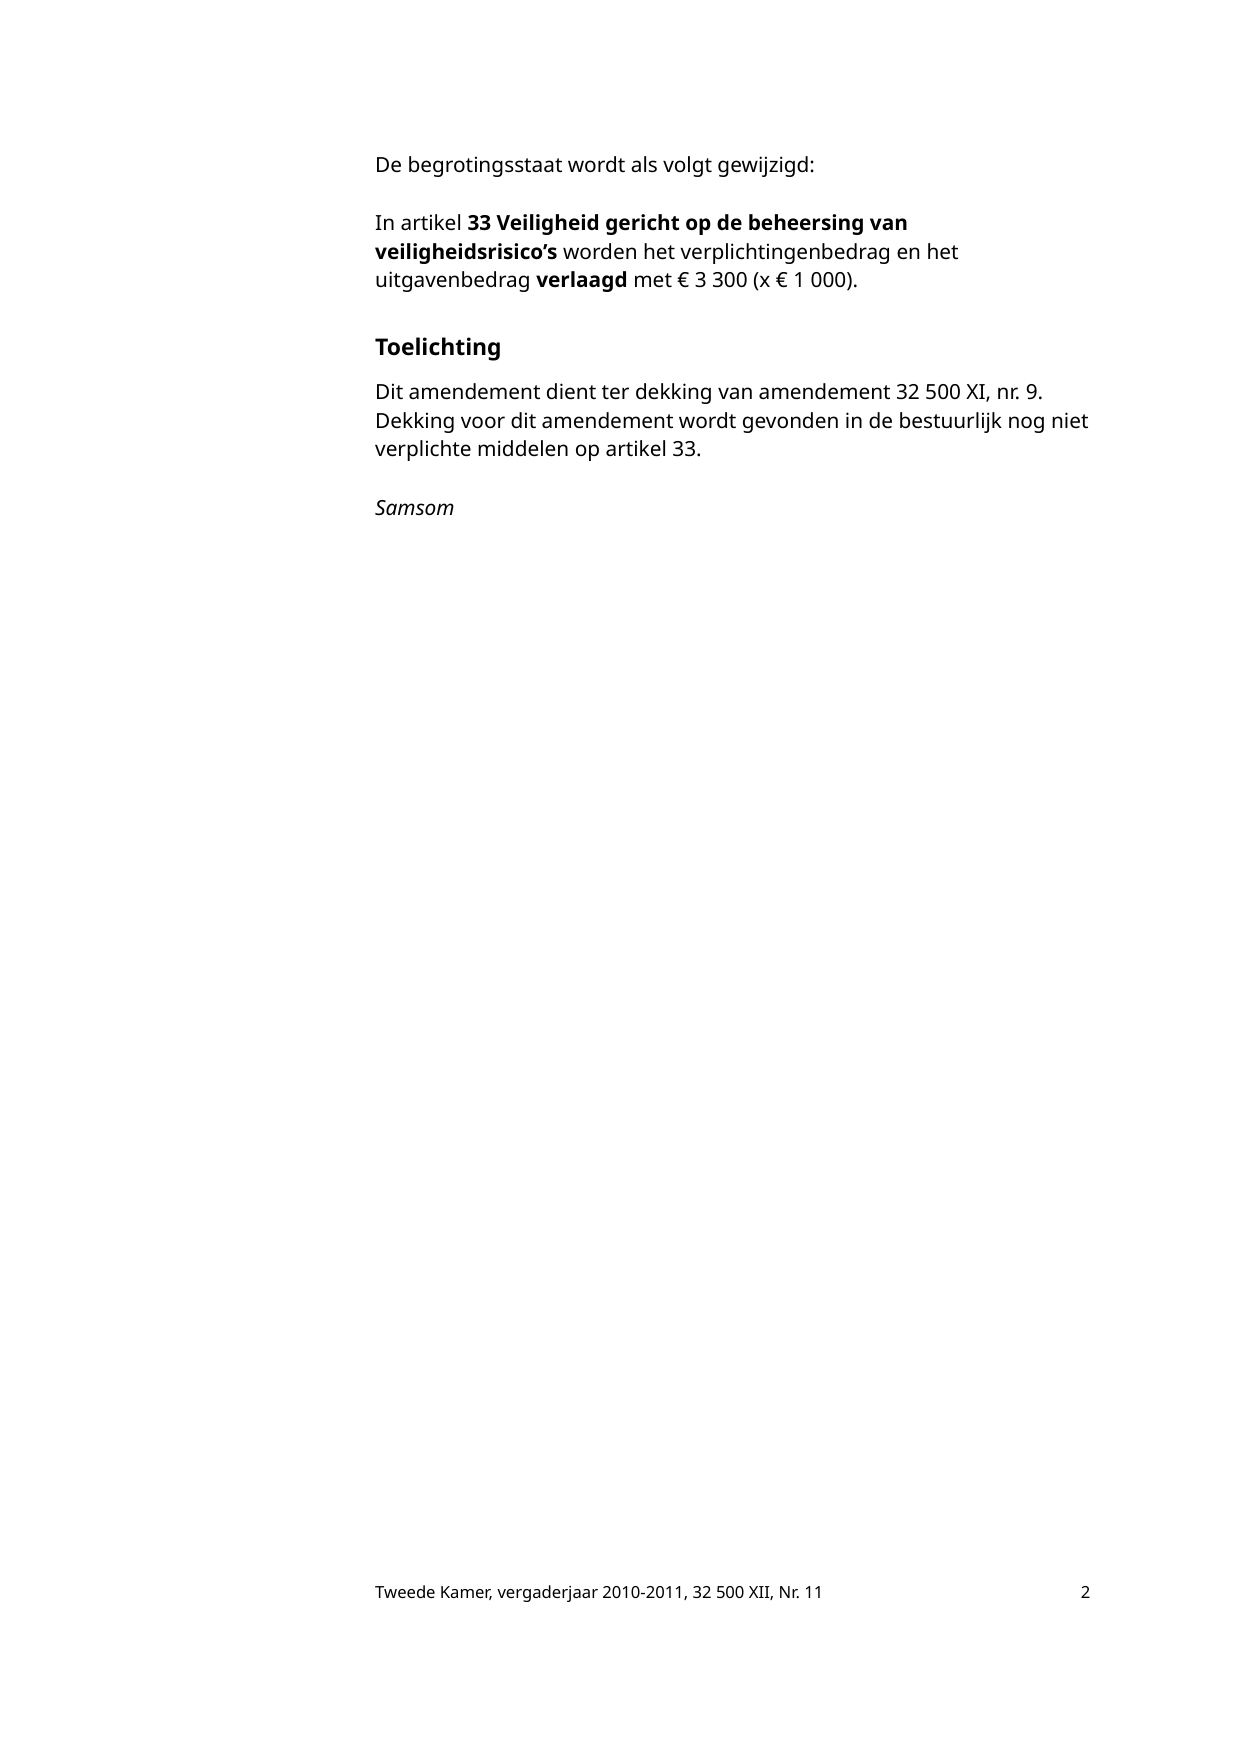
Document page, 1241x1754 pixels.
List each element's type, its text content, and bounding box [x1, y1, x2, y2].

text De begrotingsstaat wordt als volgt gewijzigd: [375, 150, 1090, 178]
subtitle Toelichting [375, 331, 1090, 362]
text Samsom [375, 493, 1090, 521]
text Dit amendement dient ter dekking van amendement 32 500 XI, nr. 9. Dekking voor dit amendement wordt gevonden in de bestuurlijk nog niet verplichte middelen op artikel 33. [375, 377, 1090, 463]
text In artikel 33 Veiligheid gericht op de beheersing van veiligheidsrisico’s worden het verplichtingenbedrag en het uitgavenbedrag verlaagd met € 3 300 (x € 1 000). [375, 208, 1090, 294]
